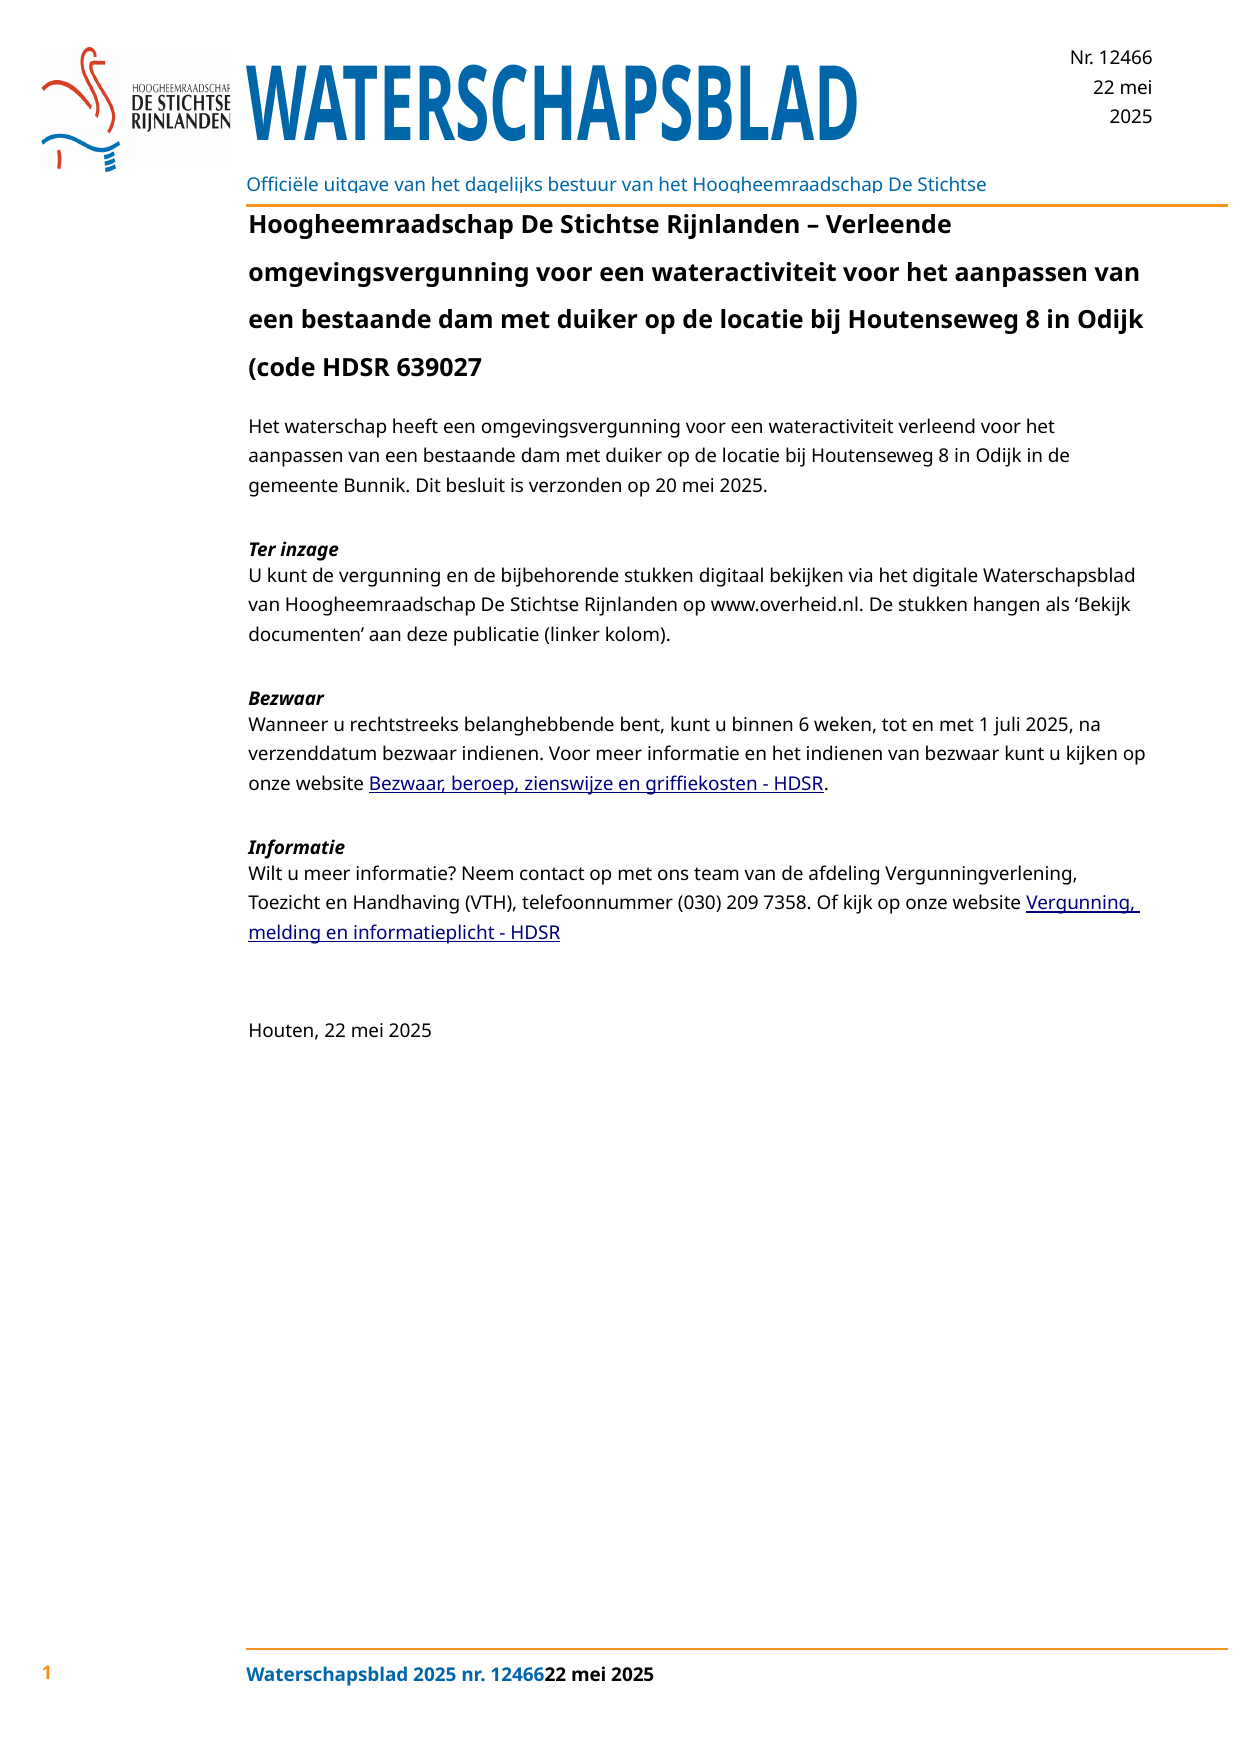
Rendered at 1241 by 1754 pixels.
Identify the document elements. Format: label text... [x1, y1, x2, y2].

picture [41, 47, 231, 172]
text U kunt de vergunning en de bijbehorende stukken digitaal bekijken via het digitale Waterschapsblad van Hoogheemraadschap De Stichtse Rijnlanden op www.overheid.nl. De stukken hangen als ‘Bekijk documenten’ aan deze publicatie (linker kolom). [248, 562, 1152, 647]
text Ter inzage [248, 536, 1152, 562]
text Informatie [248, 834, 1152, 860]
text Bezwaar [248, 685, 1152, 711]
text Wilt u meer informatie? Neem contact op met ons team van de afdeling Vergunningverlening, Toezicht en Handhaving (VTH), telefoonnummer (030) 209 7358. Of kijk op onze website Vergunning, melding en informatieplicht - HDSR [248, 860, 1152, 944]
text Houten, 22 mei 2025 [248, 1017, 1152, 1043]
text Hoogheemraadschap De Stichtse Rijnlanden – Verleende omgevingsvergunning voor een wateractiviteit voor het aanpassen van een bestaande dam met duiker op de locatie bij Houtenseweg 8 in Odijk (code HDSR 639027 [248, 207, 1152, 384]
text Wanneer u rechtstreeks belanghebbende bent, kunt u binnen 6 weken, tot en met 1 juli 2025, na verzenddatum bezwaar indienen. Voor meer informatie en het indienen van bezwaar kunt u kijken op onze website Bezwaar, beroep, zienswijze en griffiekosten - HDSR. [248, 711, 1152, 796]
text Het waterschap heeft een omgevingsvergunning voor een wateractiviteit verleend voor het aanpassen van een bestaande dam met duiker op de locatie bij Houtenseweg 8 in Odijk in de gemeente Bunnik. Dit besluit is verzonden op 20 mei 2025. [248, 413, 1152, 498]
